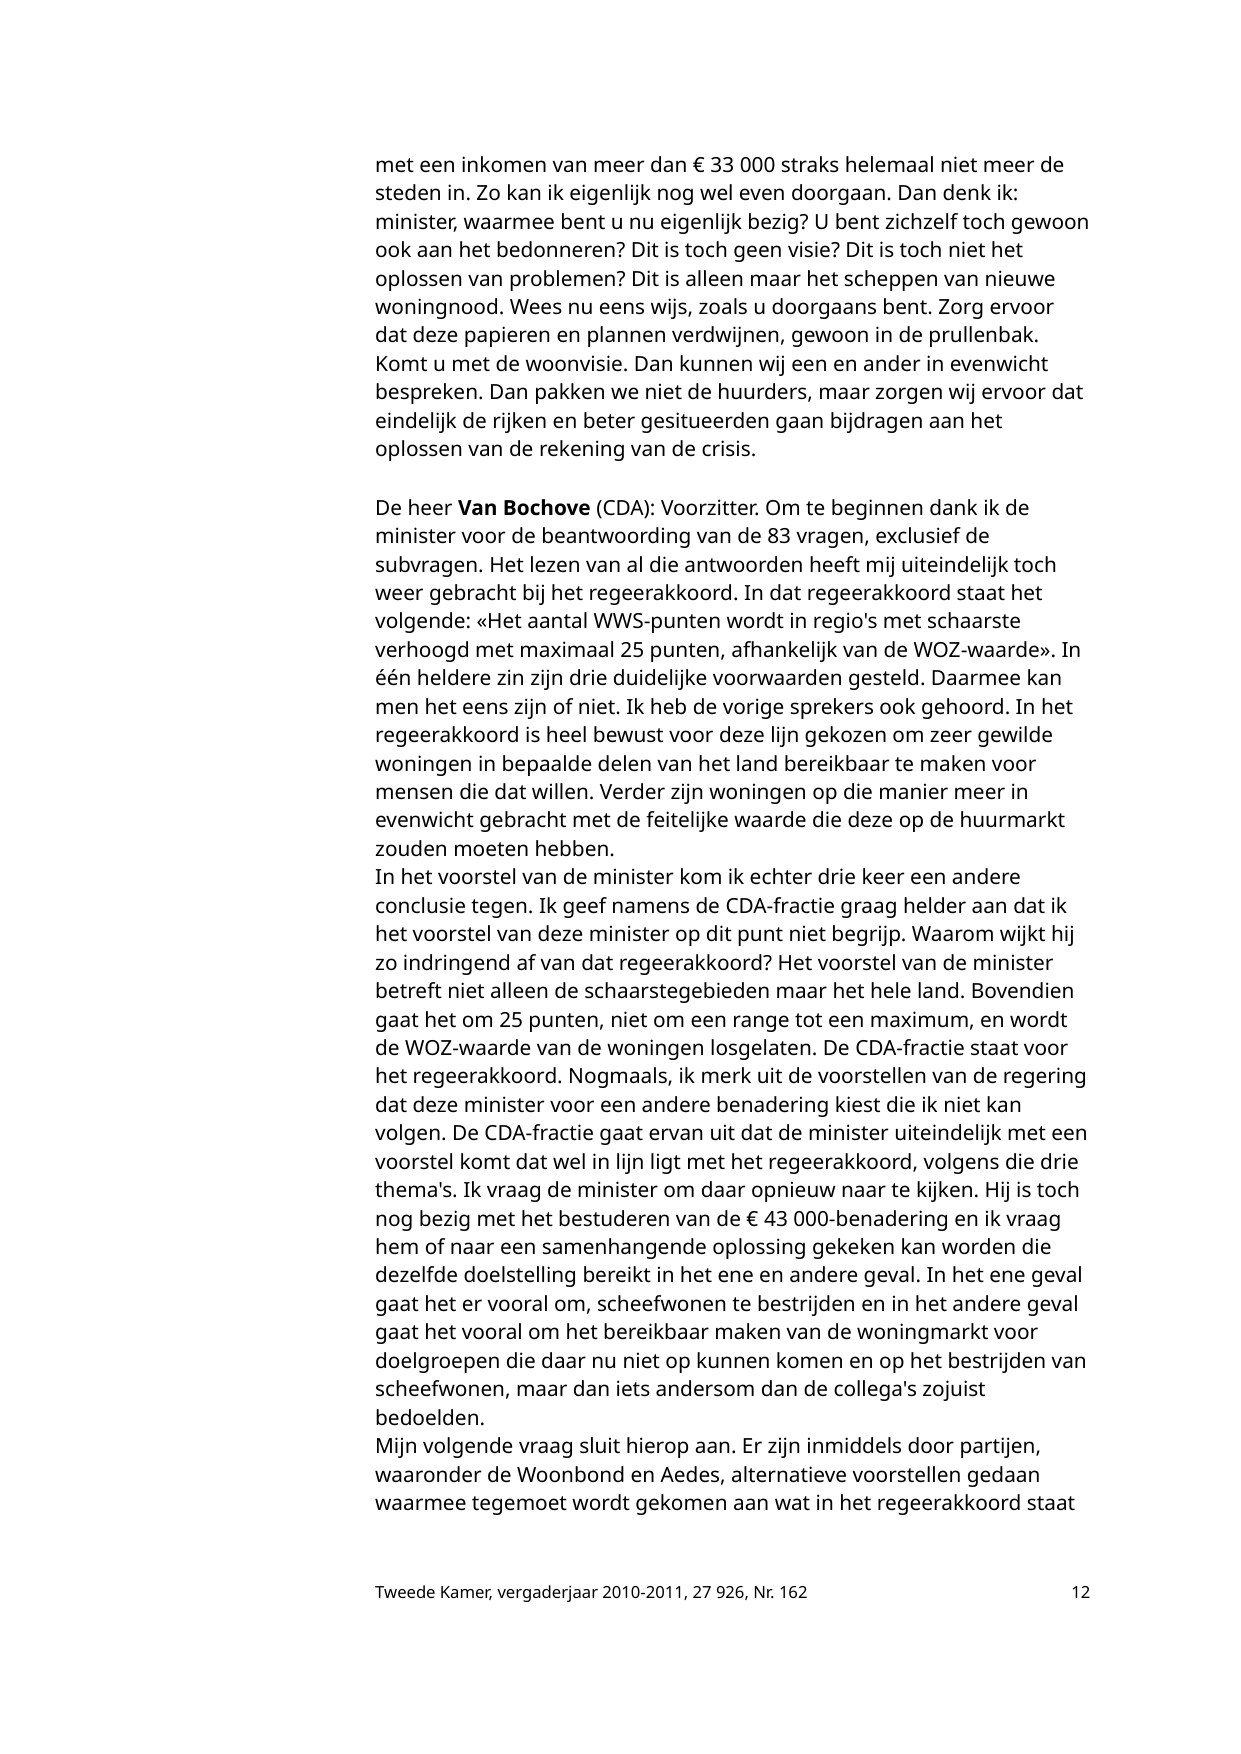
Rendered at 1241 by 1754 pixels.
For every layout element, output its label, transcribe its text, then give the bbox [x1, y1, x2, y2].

text Mijn volgende vraag sluit hierop aan. Er zijn inmiddels door partijen, waaronder de Woonbond en Aedes, alternatieve voorstellen gedaan waarmee tegemoet wordt gekomen aan wat in het regeerakkoord staat [375, 1431, 1090, 1517]
text In het voorstel van de minister kom ik echter drie keer een andere conclusie tegen. Ik geef namens de CDA-fractie graag helder aan dat ik het voorstel van deze minister op dit punt niet begrijp. Waarom wijkt hij zo indringend af van dat regeerakkoord? Het voorstel van de minister betreft niet alleen de schaarstegebieden maar het hele land. Bovendien gaat het om 25 punten, niet om een range tot een maximum, en wordt de WOZ-waarde van de woningen losgelaten. De CDA-fractie staat voor het regeerakkoord. Nogmaals, ik merk uit de voorstellen van de regering dat deze minister voor een andere benadering kiest die ik niet kan volgen. De CDA-fractie gaat ervan uit dat de minister uiteindelijk met een voorstel komt dat wel in lijn ligt met het regeerakkoord, volgens die drie thema's. Ik vraag de minister om daar opnieuw naar te kijken. Hij is toch nog bezig met het bestuderen van de € 43 000-benadering en ik vraag hem of naar een samenhangende oplossing gekeken kan worden die dezelfde doelstelling bereikt in het ene en andere geval. In het ene geval gaat het er vooral om, scheefwonen te bestrijden en in het andere geval gaat het vooral om het bereikbaar maken van de woningmarkt voor doelgroepen die daar nu niet op kunnen komen en op het bestrijden van scheefwonen, maar dan iets andersom dan de collega's zojuist bedoelden. [375, 862, 1090, 1431]
text met een inkomen van meer dan € 33 000 straks helemaal niet meer de steden in. Zo kan ik eigenlijk nog wel even doorgaan. Dan denk ik: minister, waarmee bent u nu eigenlijk bezig? U bent zichzelf toch gewoon ook aan het bedonneren? Dit is toch geen visie? Dit is toch niet het oplossen van problemen? Dit is alleen maar het scheppen van nieuwe woningnood. Wees nu eens wijs, zoals u doorgaans bent. Zorg ervoor dat deze papieren en plannen verdwijnen, gewoon in de prullenbak. Komt u met de woonvisie. Dan kunnen wij een en ander in evenwicht bespreken. Dan pakken we niet de huurders, maar zorgen wij ervoor dat eindelijk de rijken en beter gesitueerden gaan bijdragen aan het oplossen van de rekening van de crisis. [375, 150, 1090, 463]
text De heer Van Bochove (CDA): Voorzitter. Om te beginnen dank ik de minister voor de beantwoording van de 83 vragen, exclusief de subvragen. Het lezen van al die antwoorden heeft mij uiteindelijk toch weer gebracht bij het regeerakkoord. In dat regeerakkoord staat het volgende: «Het aantal WWS-punten wordt in regio's met schaarste verhoogd met maximaal 25 punten, afhankelijk van de WOZ-waarde». In één heldere zin zijn drie duidelijke voorwaarden gesteld. Daarmee kan men het eens zijn of niet. Ik heb de vorige sprekers ook gehoord. In het regeerakkoord is heel bewust voor deze lijn gekozen om zeer gewilde woningen in bepaalde delen van het land bereikbaar te maken voor mensen die dat willen. Verder zijn woningen op die manier meer in evenwicht gebracht met de feitelijke waarde die deze op de huurmarkt zouden moeten hebben. [375, 493, 1090, 862]
